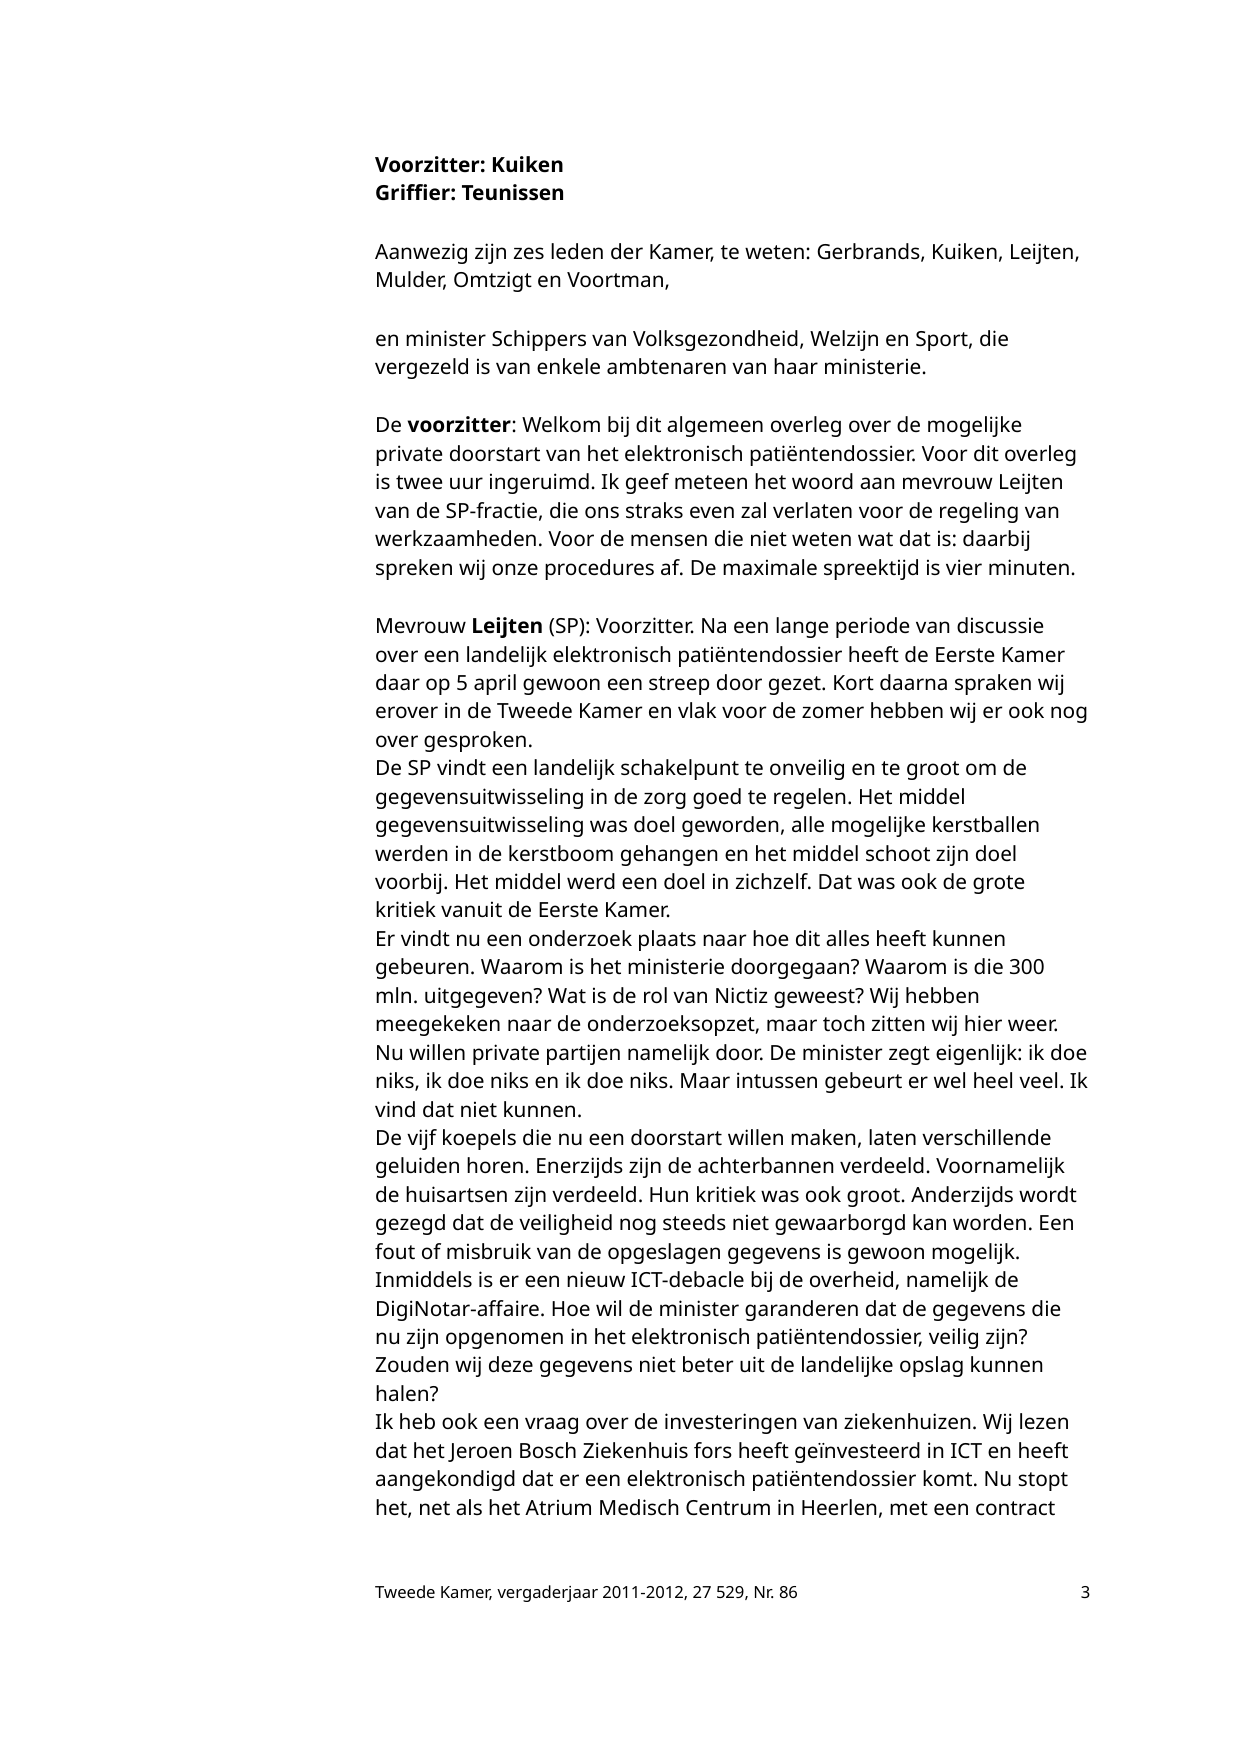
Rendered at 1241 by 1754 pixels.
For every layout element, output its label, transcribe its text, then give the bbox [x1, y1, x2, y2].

text Voorzitter: Kuiken [375, 150, 1090, 178]
text Griffier: Teunissen [375, 178, 1090, 207]
text en minister Schippers van Volksgezondheid, Welzijn en Sport, die vergezeld is van enkele ambtenaren van haar ministerie. [375, 324, 1090, 381]
text Mevrouw Leijten (SP): Voorzitter. Na een lange periode van discussie over een landelijk elektronisch patiëntendossier heeft de Eerste Kamer daar op 5 april gewoon een streep door gezet. Kort daarna spraken wij erover in de Tweede Kamer en vlak voor de zomer hebben wij er ook nog over gesproken. [375, 611, 1090, 753]
text Aanwezig zijn zes leden der Kamer, te weten: Gerbrands, Kuiken, Leijten, Mulder, Omtzigt en Voortman, [375, 237, 1090, 294]
text De vijf koepels die nu een doorstart willen maken, laten verschillende geluiden horen. Enerzijds zijn de achterbannen verdeeld. Voornamelijk de huisartsen zijn verdeeld. Hun kritiek was ook groot. Anderzijds wordt gezegd dat de veiligheid nog steeds niet gewaarborgd kan worden. Een fout of misbruik van de opgeslagen gegevens is gewoon mogelijk. Inmiddels is er een nieuw ICT-debacle bij de overheid, namelijk de DigiNotar-affaire. Hoe wil de minister garanderen dat de gegevens die nu zijn opgenomen in het elektronisch patiëntendossier, veilig zijn? Zouden wij deze gegevens niet beter uit de landelijke opslag kunnen halen? [375, 1123, 1090, 1407]
text De SP vindt een landelijk schakelpunt te onveilig en te groot om de gegevensuitwisseling in de zorg goed te regelen. Het middel gegevensuitwisseling was doel geworden, alle mogelijke kerstballen werden in de kerstboom gehangen en het middel schoot zijn doel voorbij. Het middel werd een doel in zichzelf. Dat was ook de grote kritiek vanuit de Eerste Kamer. [375, 753, 1090, 924]
text De voorzitter: Welkom bij dit algemeen overleg over de mogelijke private doorstart van het elektronisch patiëntendossier. Voor dit overleg is twee uur ingeruimd. Ik geef meteen het woord aan mevrouw Leijten van de SP-fractie, die ons straks even zal verlaten voor de regeling van werkzaamheden. Voor de mensen die niet weten wat dat is: daarbij spreken wij onze procedures af. De maximale spreektijd is vier minuten. [375, 411, 1090, 581]
text Ik heb ook een vraag over de investeringen van ziekenhuizen. Wij lezen dat het Jeroen Bosch Ziekenhuis fors heeft geïnvesteerd in ICT en heeft aangekondigd dat er een elektronisch patiëntendossier komt. Nu stopt het, net als het Atrium Medisch Centrum in Heerlen, met een contract [375, 1407, 1090, 1521]
text Er vindt nu een onderzoek plaats naar hoe dit alles heeft kunnen gebeuren. Waarom is het ministerie doorgegaan? Waarom is die 300 mln. uitgegeven? Wat is de rol van Nictiz geweest? Wij hebben meegekeken naar de onderzoeksopzet, maar toch zitten wij hier weer. Nu willen private partijen namelijk door. De minister zegt eigenlijk: ik doe niks, ik doe niks en ik doe niks. Maar intussen gebeurt er wel heel veel. Ik vind dat niet kunnen. [375, 924, 1090, 1123]
